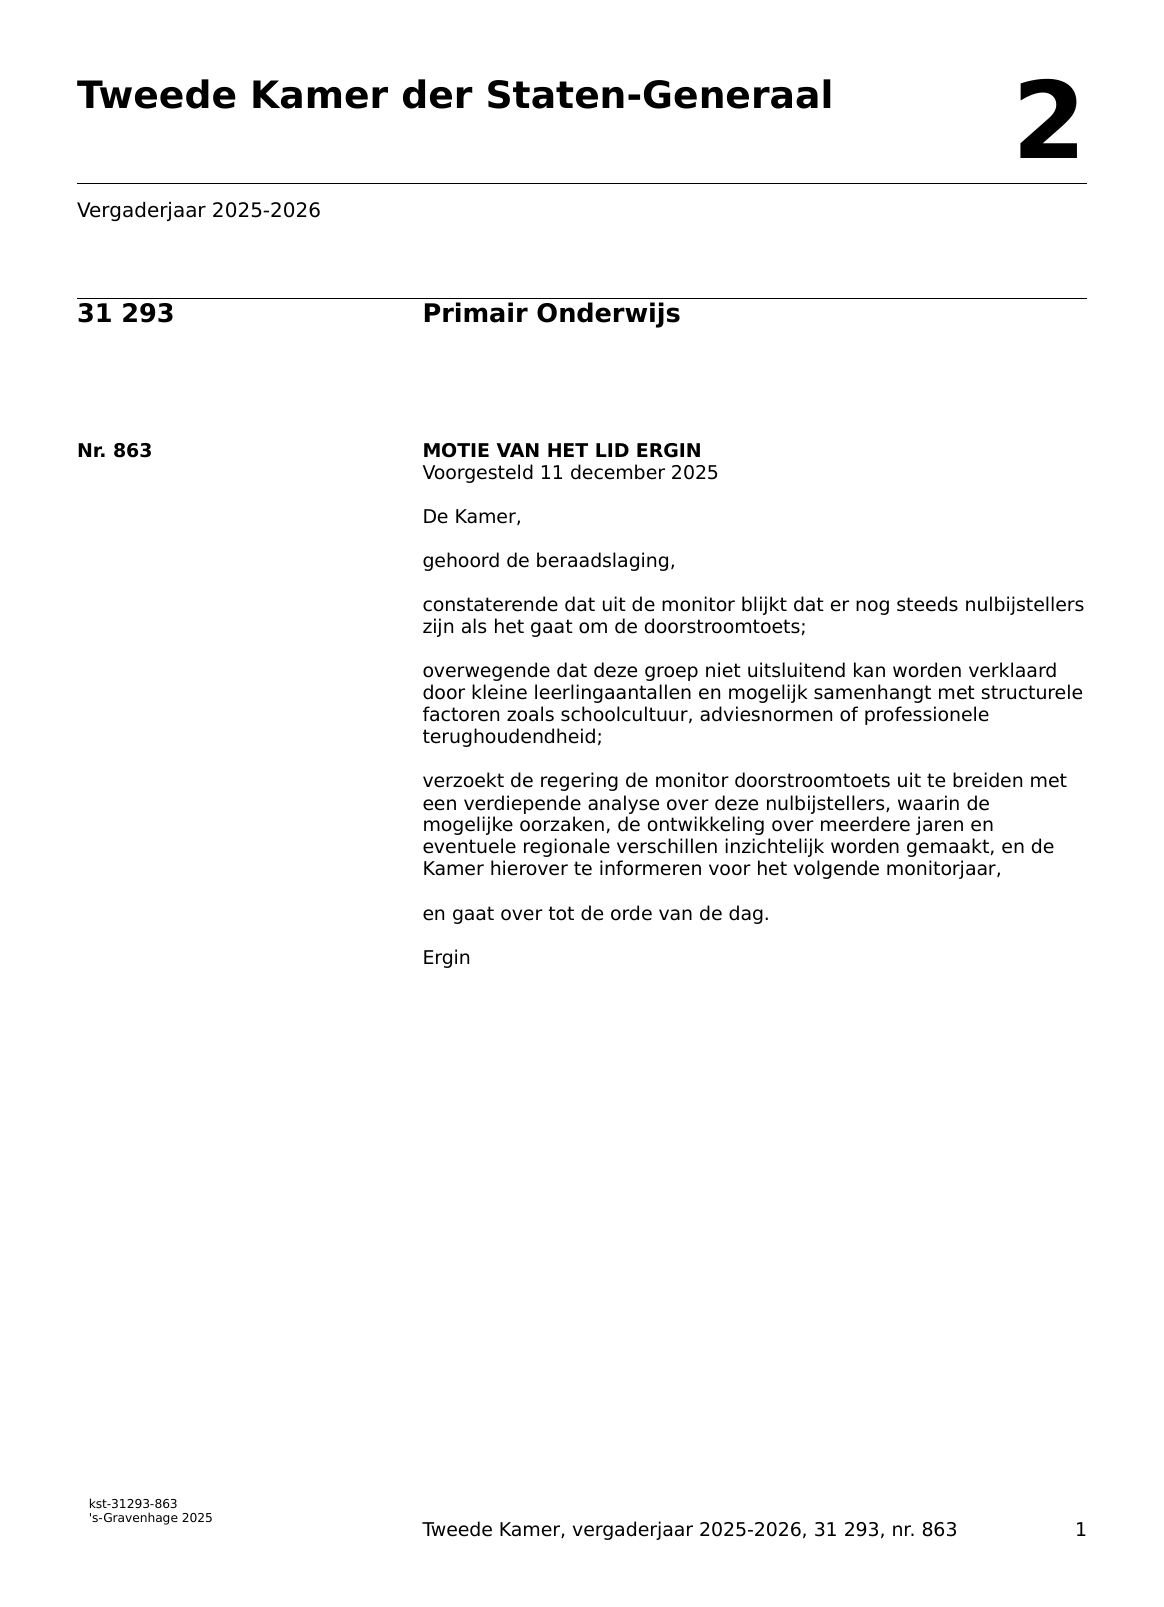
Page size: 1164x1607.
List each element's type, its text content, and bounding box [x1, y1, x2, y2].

subtitle Nr. 863 MOTIE VAN HET LID ERGIN [77, 440, 1087, 462]
text 's-Gravenhage 2025 [88, 1511, 323, 1525]
table_header Tweede Kamer der Staten-Generaal [77, 59, 886, 183]
text constaterende dat uit de monitor blijkt dat er nog steeds nulbijstellers zijn als het gaat om de doorstroomtoets; [422, 594, 1087, 638]
text Ergin [422, 947, 1087, 969]
text en gaat over tot de orde van de dag. [422, 902, 1087, 924]
text gehoord de beraadslaging, [422, 550, 1087, 572]
table_header 2 [886, 59, 1087, 183]
text overwegende dat deze groep niet uitsluitend kan worden verklaard door kleine leerlingaantallen en mogelijk samenhangt met structurele factoren zoals schoolcultuur, adviesnormen of professionele terughoudendheid; [422, 660, 1087, 748]
table_cell Vergaderjaar 2025-2026 [77, 184, 1087, 298]
text verzoekt de regering de monitor doorstroomtoets uit te breiden met een verdiepende analyse over deze nulbijstellers, waarin de mogelijke oorzaken, de ontwikkeling over meerdere jaren en eventuele regionale verschillen inzichtelijk worden gemaakt, en de Kamer hierover te informeren voor het volgende monitorjaar, [422, 770, 1087, 880]
text De Kamer, [422, 506, 1087, 528]
subtitle 31 293 Primair Onderwijs [77, 299, 1087, 329]
text Voorgesteld 11 december 2025 [422, 462, 1087, 484]
text kst-31293-863 [88, 1497, 323, 1511]
